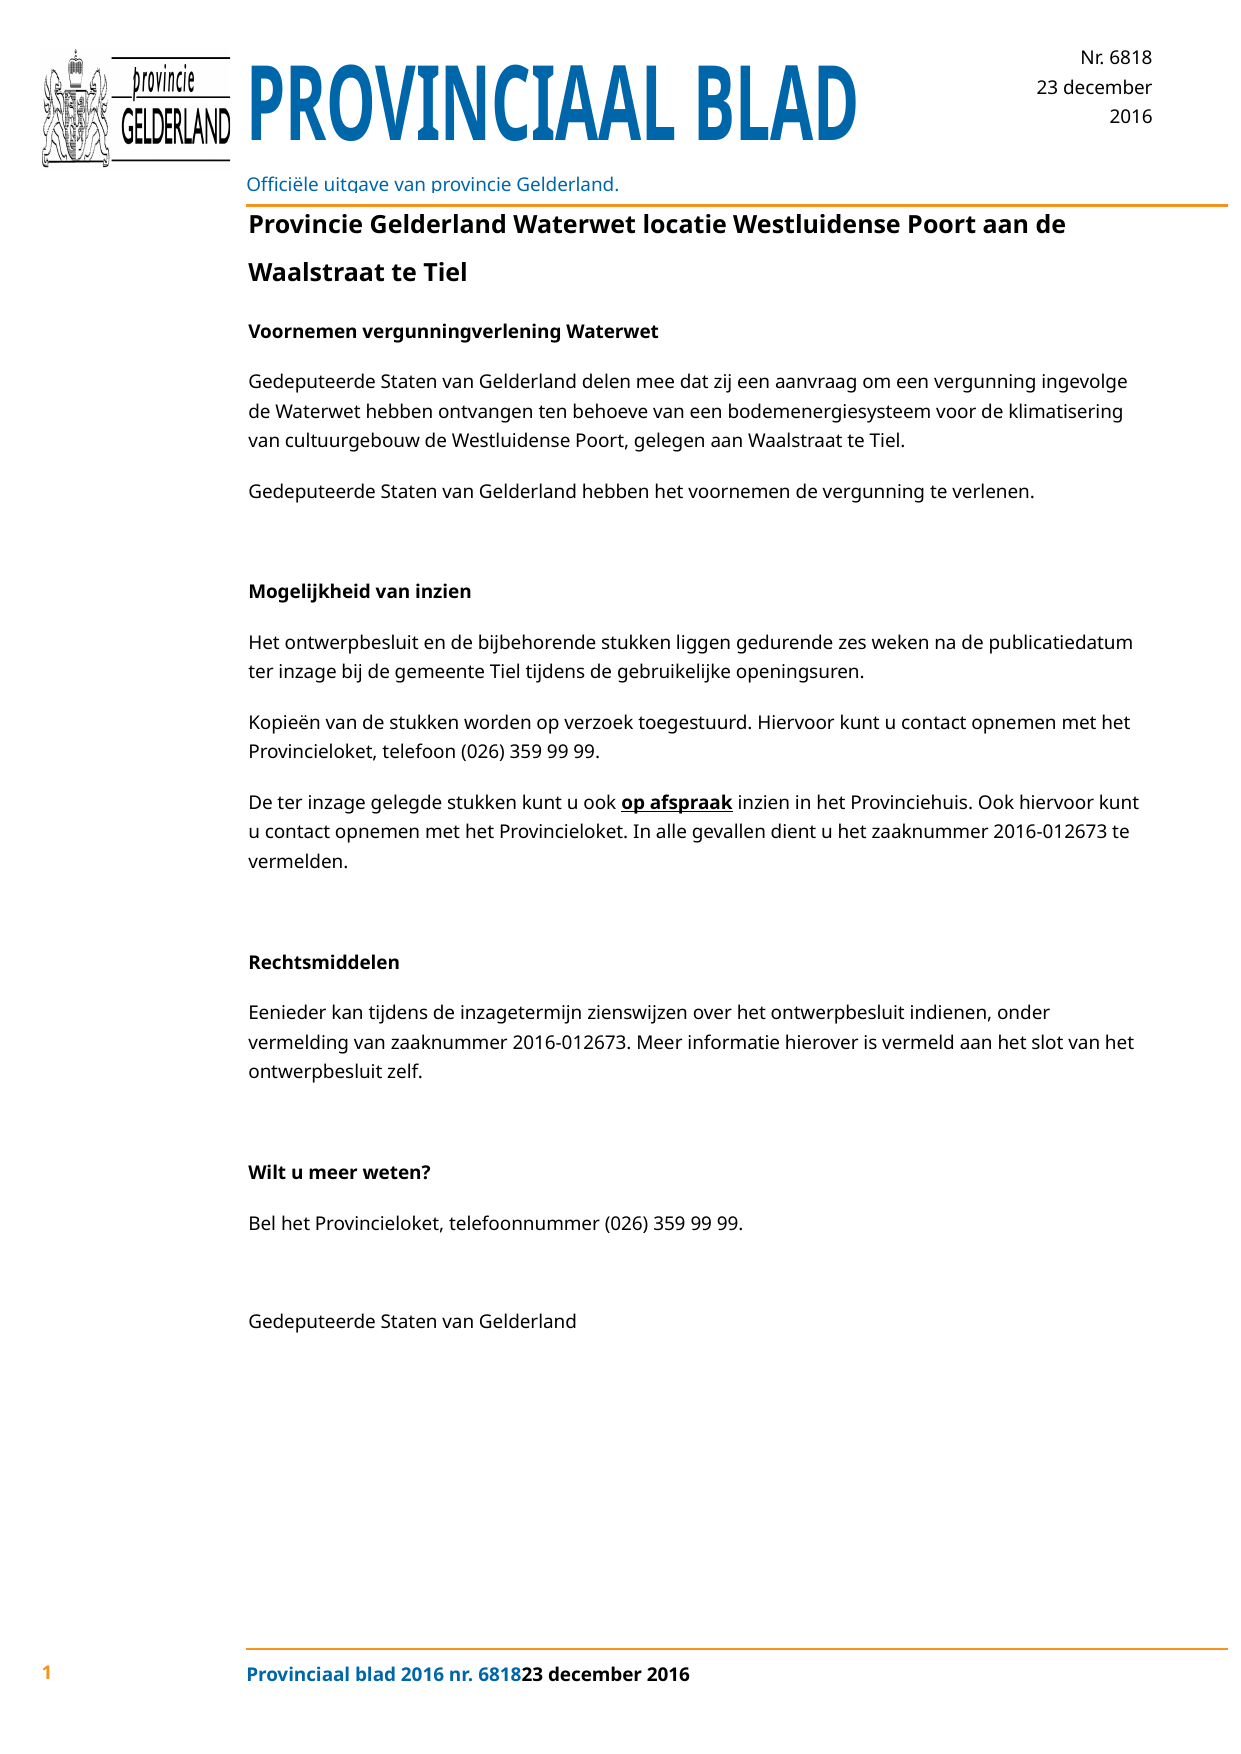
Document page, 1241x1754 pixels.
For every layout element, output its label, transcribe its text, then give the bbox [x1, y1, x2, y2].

text Rechtsmiddelen [248, 949, 1152, 975]
text Gedeputeerde Staten van Gelderland hebben het voornemen de vergunning te verlenen. [248, 478, 1152, 504]
text Kopieën van de stukken worden op verzoek toegestuurd. Hiervoor kunt u contact opnemen met het Provincieloket, telefoon (026) 359 99 99. [248, 709, 1152, 764]
text Mogelijkheid van inzien [248, 579, 1152, 604]
text Het ontwerpbesluit en de bijbehorende stukken liggen gedurende zes weken na de publicatiedatum ter inzage bij de gemeente Tiel tijdens de gebruikelijke openingsuren. [248, 629, 1152, 684]
text Gedeputeerde Staten van Gelderland delen mee dat zij een aanvraag om een vergunning ingevolge de Waterwet hebben ontvangen ten behoeve van een bodemenergiesysteem voor de klimatisering van cultuurgebouw de Westluidense Poort, gelegen aan Waalstraat te Tiel. [248, 368, 1152, 453]
text Eenieder kan tijdens de inzagetermijn zienswijzen over het ontwerpbesluit indienen, onder vermelding van zaaknummer 2016-012673. Meer informatie hierover is vermeld aan het slot van het ontwerpbesluit zelf. [248, 999, 1152, 1084]
text Voornemen vergunningverlening Waterwet [248, 318, 1152, 344]
text Provincie Gelderland Waterwet locatie Westluidense Poort aan de Waalstraat te Tiel [248, 207, 1152, 288]
text Bel het Provincieloket, telefoonnummer (026) 359 99 99. [248, 1210, 1152, 1236]
text Wilt u meer weten? [248, 1159, 1152, 1185]
text Gedeputeerde Staten van Gelderland [248, 1308, 1152, 1334]
text De ter inzage gelegde stukken kunt u ook op afspraak inzien in het Provinciehuis. Ook hiervoor kunt u contact opnemen met het Provincieloket. In alle gevallen dient u het zaaknummer 2016-012673 te vermelden. [248, 789, 1152, 874]
picture [41, 47, 231, 172]
